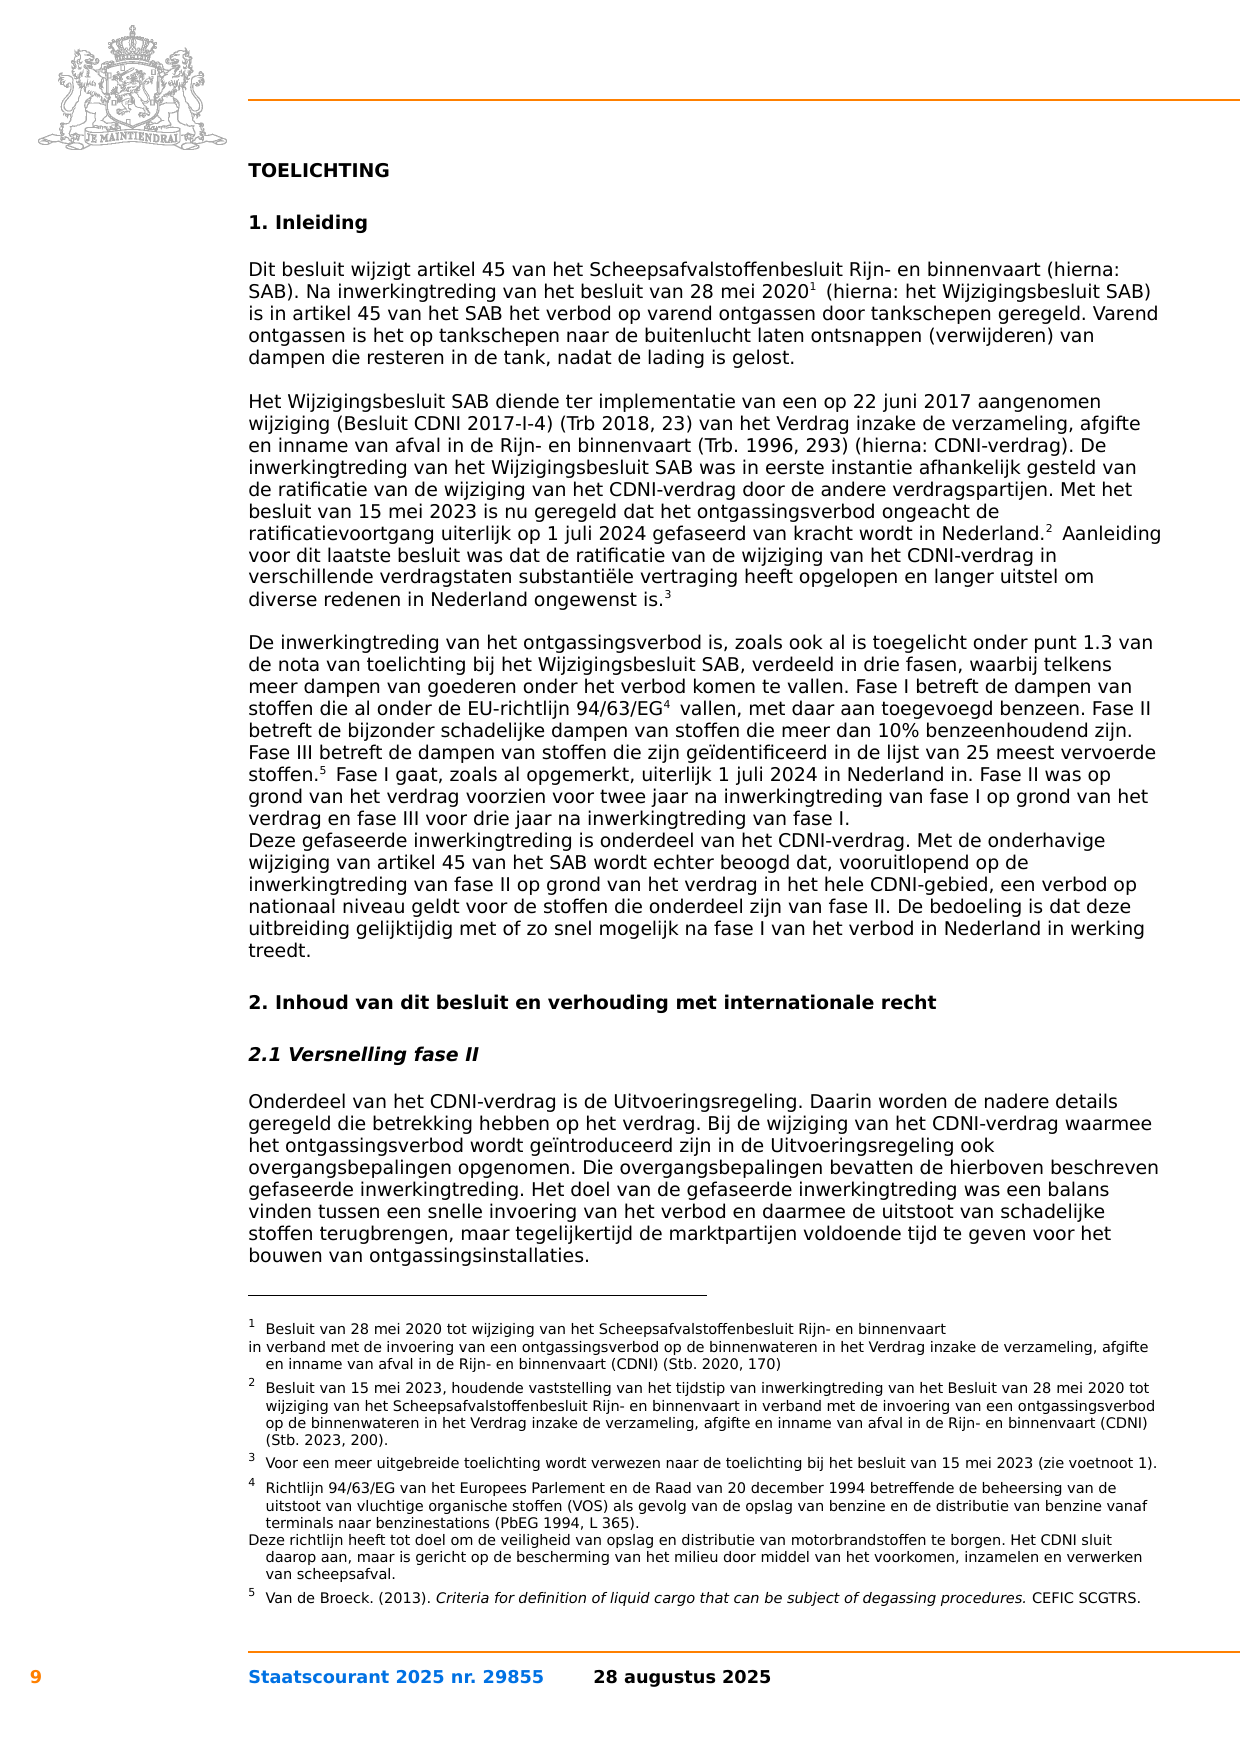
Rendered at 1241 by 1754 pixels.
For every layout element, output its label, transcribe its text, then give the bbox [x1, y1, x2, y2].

text Voor een meer uitgebreide toelichting wordt verwezen naar de toelichting bij het besluit van 15 mei 2023 (zie voetnoot 1). [248, 1451, 1163, 1473]
text Dit besluit wijzigt artikel 45 van het Scheepsafvalstoffenbesluit Rijn- en binnenvaart (hierna: SAB). Na inwerkingtreding van het besluit van 28 mei 2020 (hierna: het Wijzigingsbesluit SAB) is in artikel 45 van het SAB het verbod op varend ontgassen door tankschepen geregeld. Varend ontgassen is het op tankschepen naar de buitenlucht laten ontsnappen (verwijderen) van dampen die resteren in de tank, nadat de lading is gelost. [248, 259, 1163, 369]
text Onderdeel van het CDNI-verdrag is de Uitvoeringsregeling. Daarin worden de nadere details geregeld die betrekking hebben op het verdrag. Bij de wijziging van het CDNI-verdrag waarmee het ontgassingsverbod wordt geïntroduceerd zijn in de Uitvoeringsregeling ook overgangsbepalingen opgenomen. Die overgangsbepalingen bevatten de hierboven beschreven gefaseerde inwerkingtreding. Het doel van de gefaseerde inwerkingtreding was een balans vinden tussen een snelle invoering van het verbod en daarmee de uitstoot van schadelijke stoffen terugbrengen, maar tegelijkertijd de marktpartijen voldoende tijd te geven voor het bouwen van ontgassingsinstallaties. [248, 1091, 1163, 1267]
text in verband met de invoering van een ontgassingsverbod op de binnenwateren in het Verdrag inzake de verzameling, afgifte en inname van afval in de Rijn- en binnenvaart (CDNI) (Stb. 2020, 170) [248, 1339, 1163, 1373]
text Van de Broeck. (2013). Criteria for definition of liquid cargo that can be subject of degassing procedures. CEFIC SCGTRS. [248, 1586, 1163, 1608]
subtitle TOELICHTING [248, 160, 1163, 182]
subtitle 2.1 Versnelling fase II [248, 1044, 1163, 1066]
text De inwerkingtreding van het ontgassingsverbod is, zoals ook al is toegelicht onder punt 1.3 van de nota van toelichting bij het Wijzigingsbesluit SAB, verdeeld in drie fasen, waarbij telkens meer dampen van goederen onder het verbod komen te vallen. Fase I betreft de dampen van stoffen die al onder de EU-richtlijn 94/63/EG vallen, met daar aan toegevoegd benzeen. Fase II betreft de bijzonder schadelijke dampen van stoffen die meer dan 10% benzeenhoudend zijn. Fase III betreft de dampen van stoffen die zijn geïdentificeerd in de lijst van 25 meest vervoerde stoffen. Fase I gaat, zoals al opgemerkt, uiterlijk 1 juli 2024 in Nederland in. Fase II was op grond van het verdrag voorzien voor twee jaar na inwerkingtreding van fase I op grond van het verdrag en fase III voor drie jaar na inwerkingtreding van fase I. [248, 632, 1163, 830]
text Besluit van 28 mei 2020 tot wijziging van het Scheepsafvalstoffenbesluit Rijn- en binnenvaart [248, 1317, 1163, 1339]
text Deze gefaseerde inwerkingtreding is onderdeel van het CDNI-verdrag. Met de onderhavige wijziging van artikel 45 van het SAB wordt echter beoogd dat, vooruitlopend op de inwerkingtreding van fase II op grond van het verdrag in het hele CDNI-gebied, een verbod op nationaal niveau geldt voor de stoffen die onderdeel zijn van fase II. De bedoeling is dat deze uitbreiding gelijktijdig met of zo snel mogelijk na fase I van het verbod in Nederland in werking treedt. [248, 830, 1163, 962]
picture [38, 25, 227, 150]
text Het Wijzigingsbesluit SAB diende ter implementatie van een op 22 juni 2017 aangenomen wijziging (Besluit CDNI 2017-I-4) (Trb 2018, 23) van het Verdrag inzake de verzameling, afgifte en inname van afval in de Rijn- en binnenvaart (Trb. 1996, 293) (hierna: CDNI-verdrag). De inwerkingtreding van het Wijzigingsbesluit SAB was in eerste instantie afhankelijk gesteld van de ratificatie van de wijziging van het CDNI-verdrag door de andere verdragspartijen. Met het besluit van 15 mei 2023 is nu geregeld dat het ontgassingsverbod ongeacht de ratificatievoortgang uiterlijk op 1 juli 2024 gefaseerd van kracht wordt in Nederland. Aanleiding voor dit laatste besluit was dat de ratificatie van de wijziging van het CDNI-verdrag in verschillende verdragstaten substantiële vertraging heeft opgelopen en langer uitstel om diverse redenen in Nederland ongewenst is. [248, 391, 1163, 610]
subtitle 1. Inleiding [248, 212, 1163, 234]
text Deze richtlijn heeft tot doel om de veiligheid van opslag en distributie van motorbrandstoffen te borgen. Het CDNI sluit daarop aan, maar is gericht op de bescherming van het milieu door middel van het voorkomen, inzamelen en verwerken van scheepsafval. [248, 1532, 1163, 1583]
text Richtlijn 94/63/EG van het Europees Parlement en de Raad van 20 december 1994 betreffende de beheersing van de uitstoot van vluchtige organische stoffen (VOS) als gevolg van de opslag van benzine en de distributie van benzine vanaf terminals naar benzinestations (PbEG 1994, L 365). [248, 1476, 1163, 1532]
subtitle 2. Inhoud van dit besluit en verhouding met internationale recht [248, 992, 1163, 1014]
text Besluit van 15 mei 2023, houdende vaststelling van het tijdstip van inwerkingtreding van het Besluit van 28 mei 2020 tot wijziging van het Scheepsafvalstoffenbesluit Rijn- en binnenvaart in verband met de invoering van een ontgassingsverbod op de binnenwateren in het Verdrag inzake de verzameling, afgifte en inname van afval in de Rijn- en binnenvaart (CDNI) (Stb. 2023, 200). [248, 1376, 1163, 1448]
